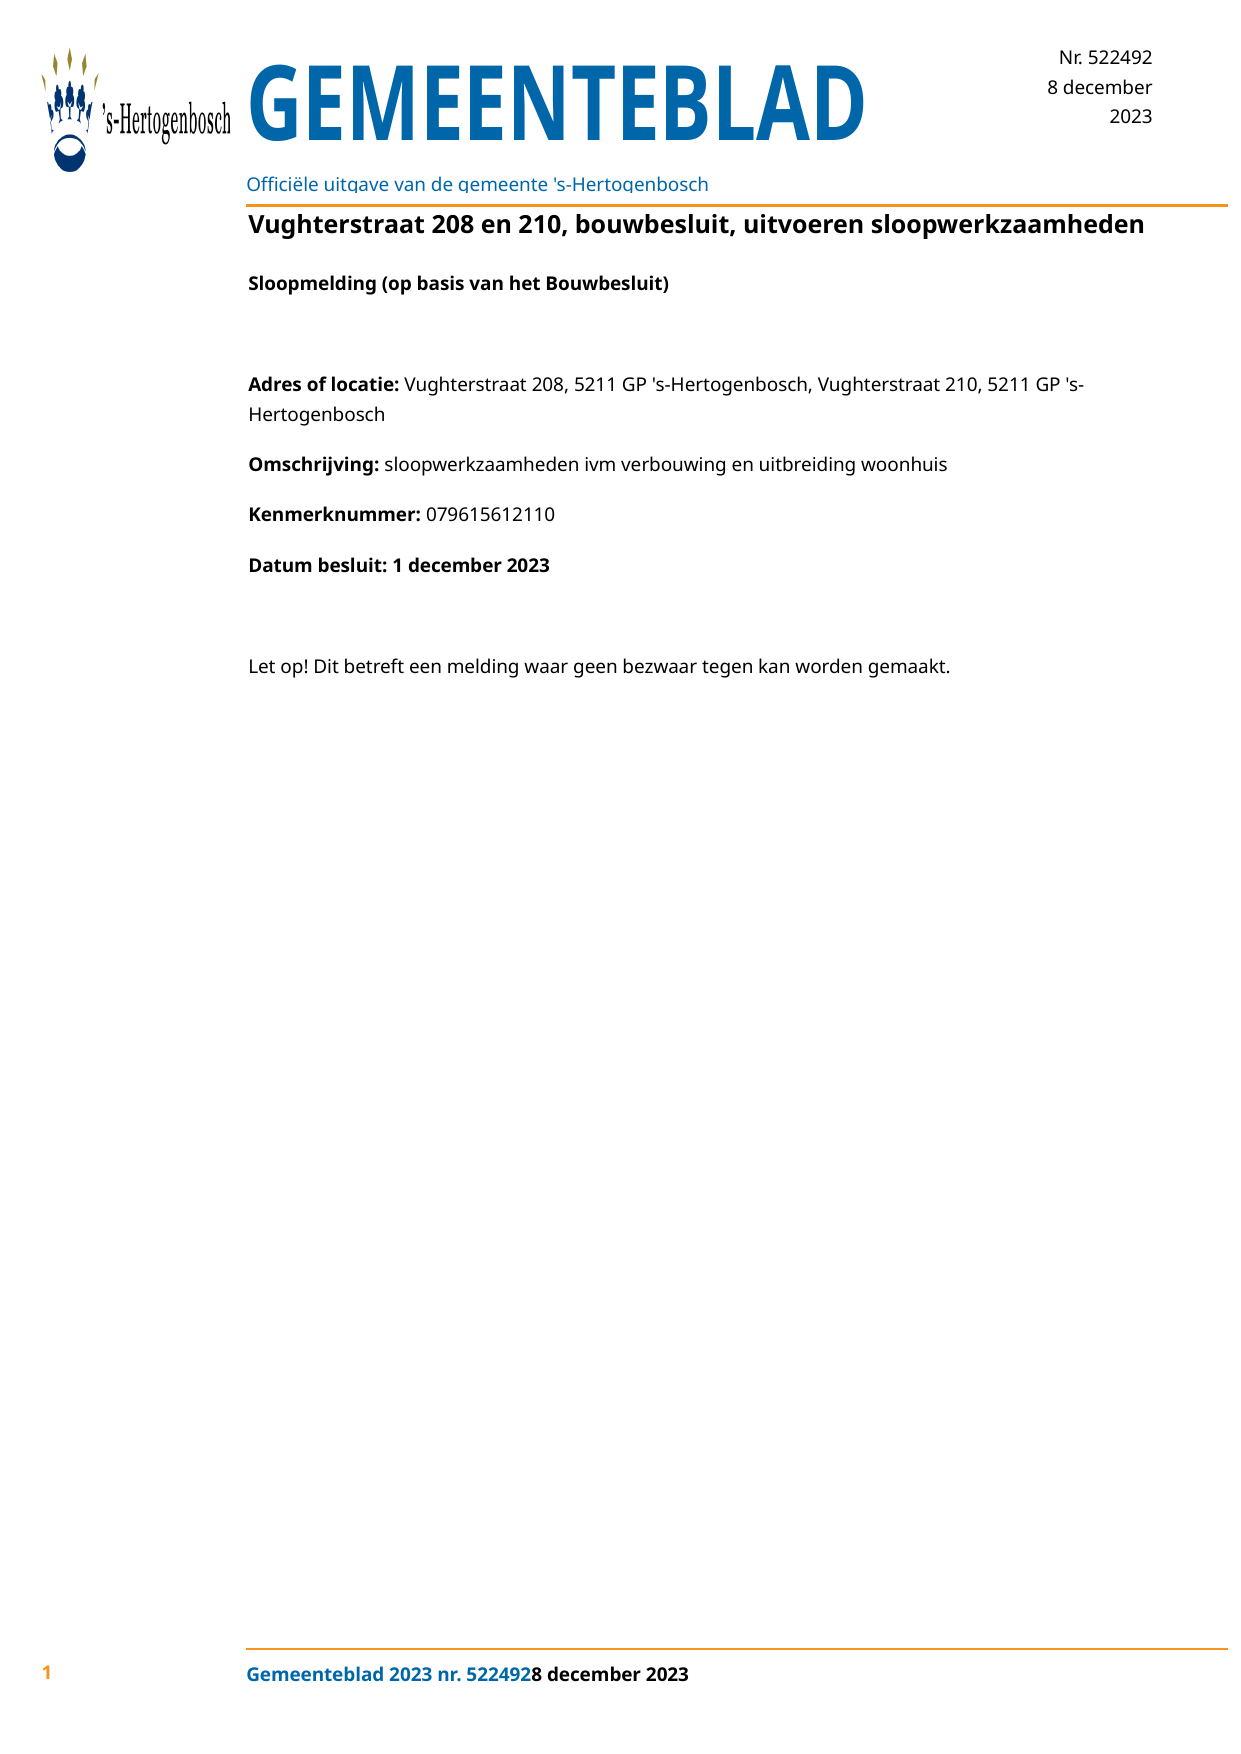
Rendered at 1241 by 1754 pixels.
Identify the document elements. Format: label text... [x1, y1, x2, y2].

text Datum besluit: 1 december 2023 [248, 552, 1152, 578]
text Vughterstraat 208 en 210, bouwbesluit, uitvoeren sloopwerkzaamheden [248, 207, 1152, 241]
text Adres of locatie: Vughterstraat 208, 5211 GP 's-Hertogenbosch, Vughterstraat 210, 5211 GP 's-Hertogenbosch [248, 371, 1152, 426]
text Sloopmelding (op basis van het Bouwbesluit) [248, 270, 1152, 296]
text Let op! Dit betreft een melding waar geen bezwaar tegen kan worden gemaakt. [248, 653, 1152, 678]
text Omschrijving: sloopwerkzaamheden ivm verbouwing en uitbreiding woonhuis [248, 451, 1152, 477]
picture [41, 47, 231, 172]
text Kenmerknummer: 079615612110 [248, 502, 1152, 527]
